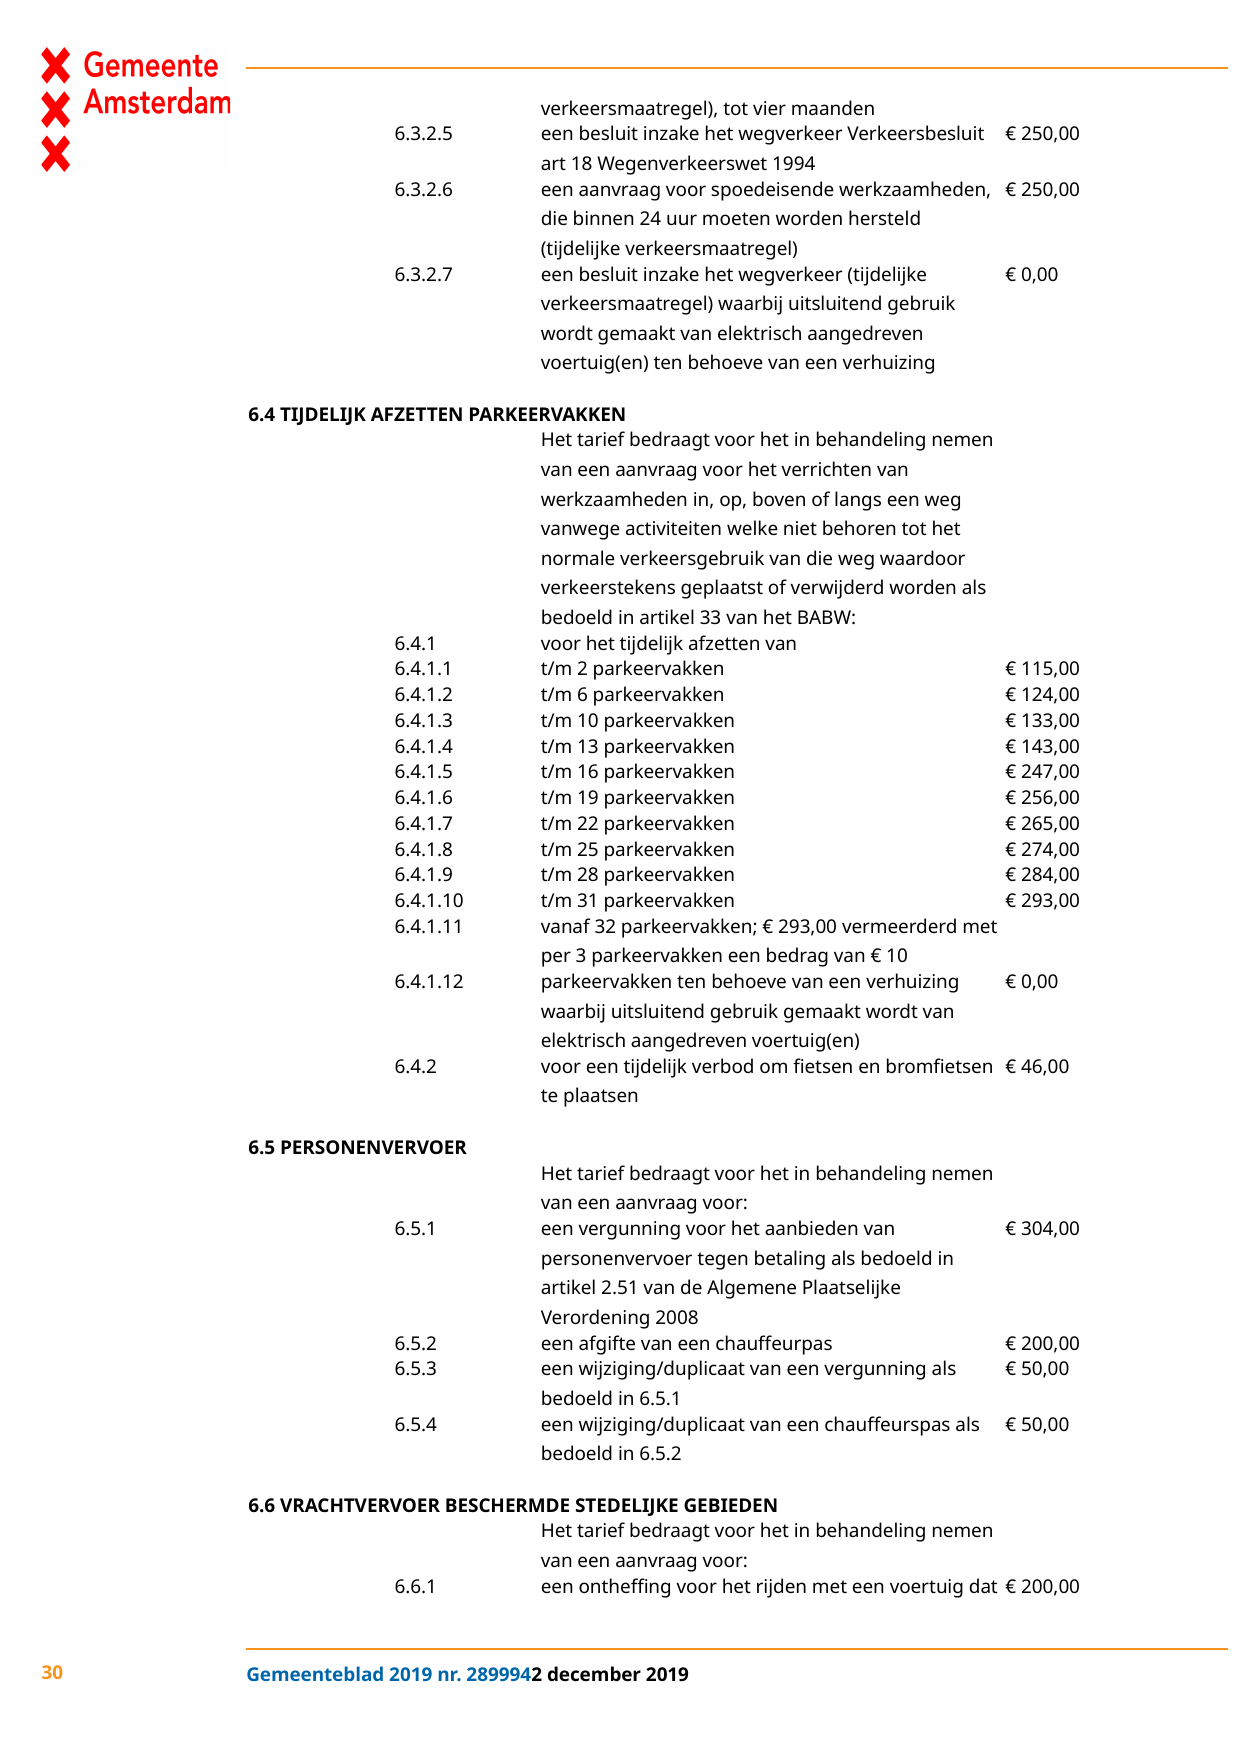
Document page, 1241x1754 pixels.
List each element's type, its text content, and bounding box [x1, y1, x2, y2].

table_cell t/m 16 parkeervakken [541, 759, 1005, 784]
table_cell € 0,00 [1005, 261, 1152, 375]
table_cell [394, 1466, 541, 1492]
table_cell [248, 1330, 394, 1355]
table_cell [248, 784, 394, 810]
table_cell [394, 1109, 541, 1134]
table_cell 6.5.2 [394, 1330, 541, 1355]
table_cell € 200,00 [1005, 1330, 1152, 1355]
table_cell [248, 1355, 394, 1411]
table_cell [1005, 1466, 1152, 1492]
table_cell 6.4.1.5 [394, 759, 541, 784]
table_cell [1005, 401, 1152, 427]
table_cell [248, 1160, 394, 1215]
table_cell [248, 681, 394, 707]
table_cell een vergunning voor het aanbieden van personenvervoer tegen betaling als bedoeld in artikel 2.51 van de Algemene Plaatselijke Verordening 2008 [541, 1215, 1005, 1330]
table_cell een wijziging/duplicaat van een chauffeurspas als bedoeld in 6.5.2 [541, 1411, 1005, 1466]
table_cell 6.5.4 [394, 1411, 541, 1466]
table_cell [394, 1518, 541, 1573]
table_cell 6.6.1 [394, 1573, 541, 1598]
table_cell [248, 968, 394, 1053]
table_cell [1005, 1134, 1152, 1160]
table_cell € 256,00 [1005, 784, 1152, 810]
table_cell [248, 261, 394, 375]
table_cell [248, 1411, 394, 1466]
table_cell 6.4.1.9 [394, 861, 541, 887]
table_cell [1005, 1109, 1152, 1134]
table_cell 6.4.1 [394, 630, 541, 656]
table_cell 6.4.1.12 [394, 968, 541, 1053]
table_cell een ontheffing voor het rijden met een voertuig dat [541, 1573, 1005, 1598]
table_cell [541, 1109, 1005, 1134]
table_cell € 133,00 [1005, 707, 1152, 733]
table_cell voor het tijdelijk afzetten van [541, 630, 1005, 656]
table_cell € 0,00 [1005, 968, 1152, 1053]
table_cell [1005, 95, 1152, 121]
table_cell t/m 6 parkeervakken [541, 681, 1005, 707]
table_cell 6.5.3 [394, 1355, 541, 1411]
table_cell een wijziging/duplicaat van een vergunning als bedoeld in 6.5.1 [541, 1355, 1005, 1411]
table_cell [1005, 1160, 1152, 1215]
table_cell [248, 836, 394, 861]
table_cell 6.6 VRACHTVERVOER BESCHERMDE STEDELIJKE GEBIEDEN [248, 1492, 1005, 1517]
table_cell 6.5 PERSONENVERVOER [248, 1134, 1005, 1160]
table_cell een afgifte van een chauffeurpas [541, 1330, 1005, 1355]
table_cell t/m 31 parkeervakken [541, 887, 1005, 913]
table_cell 6.3.2.7 [394, 261, 541, 375]
table_cell een aanvraag voor spoedeisende werkzaamheden, die binnen 24 uur moeten worden hersteld (tijdelijke verkeersmaatregel) [541, 176, 1005, 261]
table_cell [394, 427, 541, 630]
table_cell [248, 656, 394, 681]
table_cell [248, 1518, 394, 1573]
table_cell [248, 861, 394, 887]
table_cell [541, 1466, 1005, 1492]
table_cell [1005, 427, 1152, 630]
table_cell € 304,00 [1005, 1215, 1152, 1330]
table_cell [248, 375, 394, 401]
table_cell Het tarief bedraagt voor het in behandeling nemen van een aanvraag voor het verrichten van werkzaamheden in, op, boven of langs een weg vanwege activiteiten welke niet behoren tot het normale verkeersgebruik van die weg waardoor verkeerstekens geplaatst of verwijderd worden als bedoeld in artikel 33 van het BABW: [541, 427, 1005, 630]
table_cell 6.4.1.4 [394, 733, 541, 758]
table_cell [248, 176, 394, 261]
table_cell [394, 1160, 541, 1215]
table_cell [1005, 1492, 1152, 1517]
table_cell Het tarief bedraagt voor het in behandeling nemen van een aanvraag voor: [541, 1518, 1005, 1573]
table_cell vanaf 32 parkeervakken; € 293,00 vermeerderd met per 3 parkeervakken een bedrag van € 10 [541, 913, 1005, 968]
table_cell € 124,00 [1005, 681, 1152, 707]
table_cell [1005, 630, 1152, 656]
table_cell t/m 25 parkeervakken [541, 836, 1005, 861]
table_cell 6.3.2.5 [394, 121, 541, 176]
table_cell € 50,00 [1005, 1411, 1152, 1466]
table_cell € 293,00 [1005, 887, 1152, 913]
table_cell [541, 375, 1005, 401]
table_cell 6.4.1.1 [394, 656, 541, 681]
table_cell [248, 121, 394, 176]
table_cell [248, 95, 394, 121]
table_cell € 250,00 [1005, 121, 1152, 176]
table_cell 6.4.1.7 [394, 810, 541, 836]
table_cell [1005, 1518, 1152, 1573]
table_cell t/m 2 parkeervakken [541, 656, 1005, 681]
table_cell [248, 759, 394, 784]
table_cell t/m 22 parkeervakken [541, 810, 1005, 836]
table_cell [248, 707, 394, 733]
picture [41, 47, 231, 172]
table_cell t/m 10 parkeervakken [541, 707, 1005, 733]
table_cell 6.4.2 [394, 1053, 541, 1108]
table_cell een besluit inzake het wegverkeer Verkeersbesluit art 18 Wegenverkeerswet 1994 [541, 121, 1005, 176]
table_cell [248, 810, 394, 836]
table_cell [394, 95, 541, 121]
table_cell [248, 1215, 394, 1330]
table_cell 6.4.1.2 [394, 681, 541, 707]
table_cell [248, 887, 394, 913]
table_cell € 115,00 [1005, 656, 1152, 681]
table_cell verkeersmaatregel), tot vier maanden [541, 95, 1005, 121]
table_cell [248, 1109, 394, 1134]
table_cell [1005, 375, 1152, 401]
table_cell 6.4.1.11 [394, 913, 541, 968]
table_cell [1005, 913, 1152, 968]
table_cell [248, 913, 394, 968]
table_cell € 200,00 [1005, 1573, 1152, 1598]
table_cell parkeervakken ten behoeve van een verhuizing waarbij uitsluitend gebruik gemaakt wordt van elektrisch aangedreven voertuig(en) [541, 968, 1005, 1053]
table_cell € 50,00 [1005, 1355, 1152, 1411]
table_cell 6.4.1.3 [394, 707, 541, 733]
table_cell t/m 13 parkeervakken [541, 733, 1005, 758]
table_cell 6.4 TIJDELIJK AFZETTEN PARKEERVAKKEN [248, 401, 1005, 427]
table_cell € 265,00 [1005, 810, 1152, 836]
table_cell 6.4.1.6 [394, 784, 541, 810]
table_cell [248, 1573, 394, 1598]
table_cell [248, 427, 394, 630]
table_cell voor een tijdelijk verbod om fietsen en bromfietsen te plaatsen [541, 1053, 1005, 1108]
table_cell € 46,00 [1005, 1053, 1152, 1108]
table_cell € 247,00 [1005, 759, 1152, 784]
table_cell een besluit inzake het wegverkeer (tijdelijke verkeersmaatregel) waarbij uitsluitend gebruik wordt gemaakt van elektrisch aangedreven voertuig(en) ten behoeve van een verhuizing [541, 261, 1005, 375]
table_cell 6.3.2.6 [394, 176, 541, 261]
table_cell Het tarief bedraagt voor het in behandeling nemen van een aanvraag voor: [541, 1160, 1005, 1215]
table_cell [394, 375, 541, 401]
table_cell € 284,00 [1005, 861, 1152, 887]
table_cell 6.4.1.8 [394, 836, 541, 861]
table_cell 6.5.1 [394, 1215, 541, 1330]
table_cell t/m 28 parkeervakken [541, 861, 1005, 887]
table_cell € 143,00 [1005, 733, 1152, 758]
table_cell [248, 630, 394, 656]
table_cell [248, 733, 394, 758]
table_cell [248, 1053, 394, 1108]
table_cell t/m 19 parkeervakken [541, 784, 1005, 810]
table_cell € 250,00 [1005, 176, 1152, 261]
table_cell 6.4.1.10 [394, 887, 541, 913]
table_cell [248, 1466, 394, 1492]
table_cell € 274,00 [1005, 836, 1152, 861]
